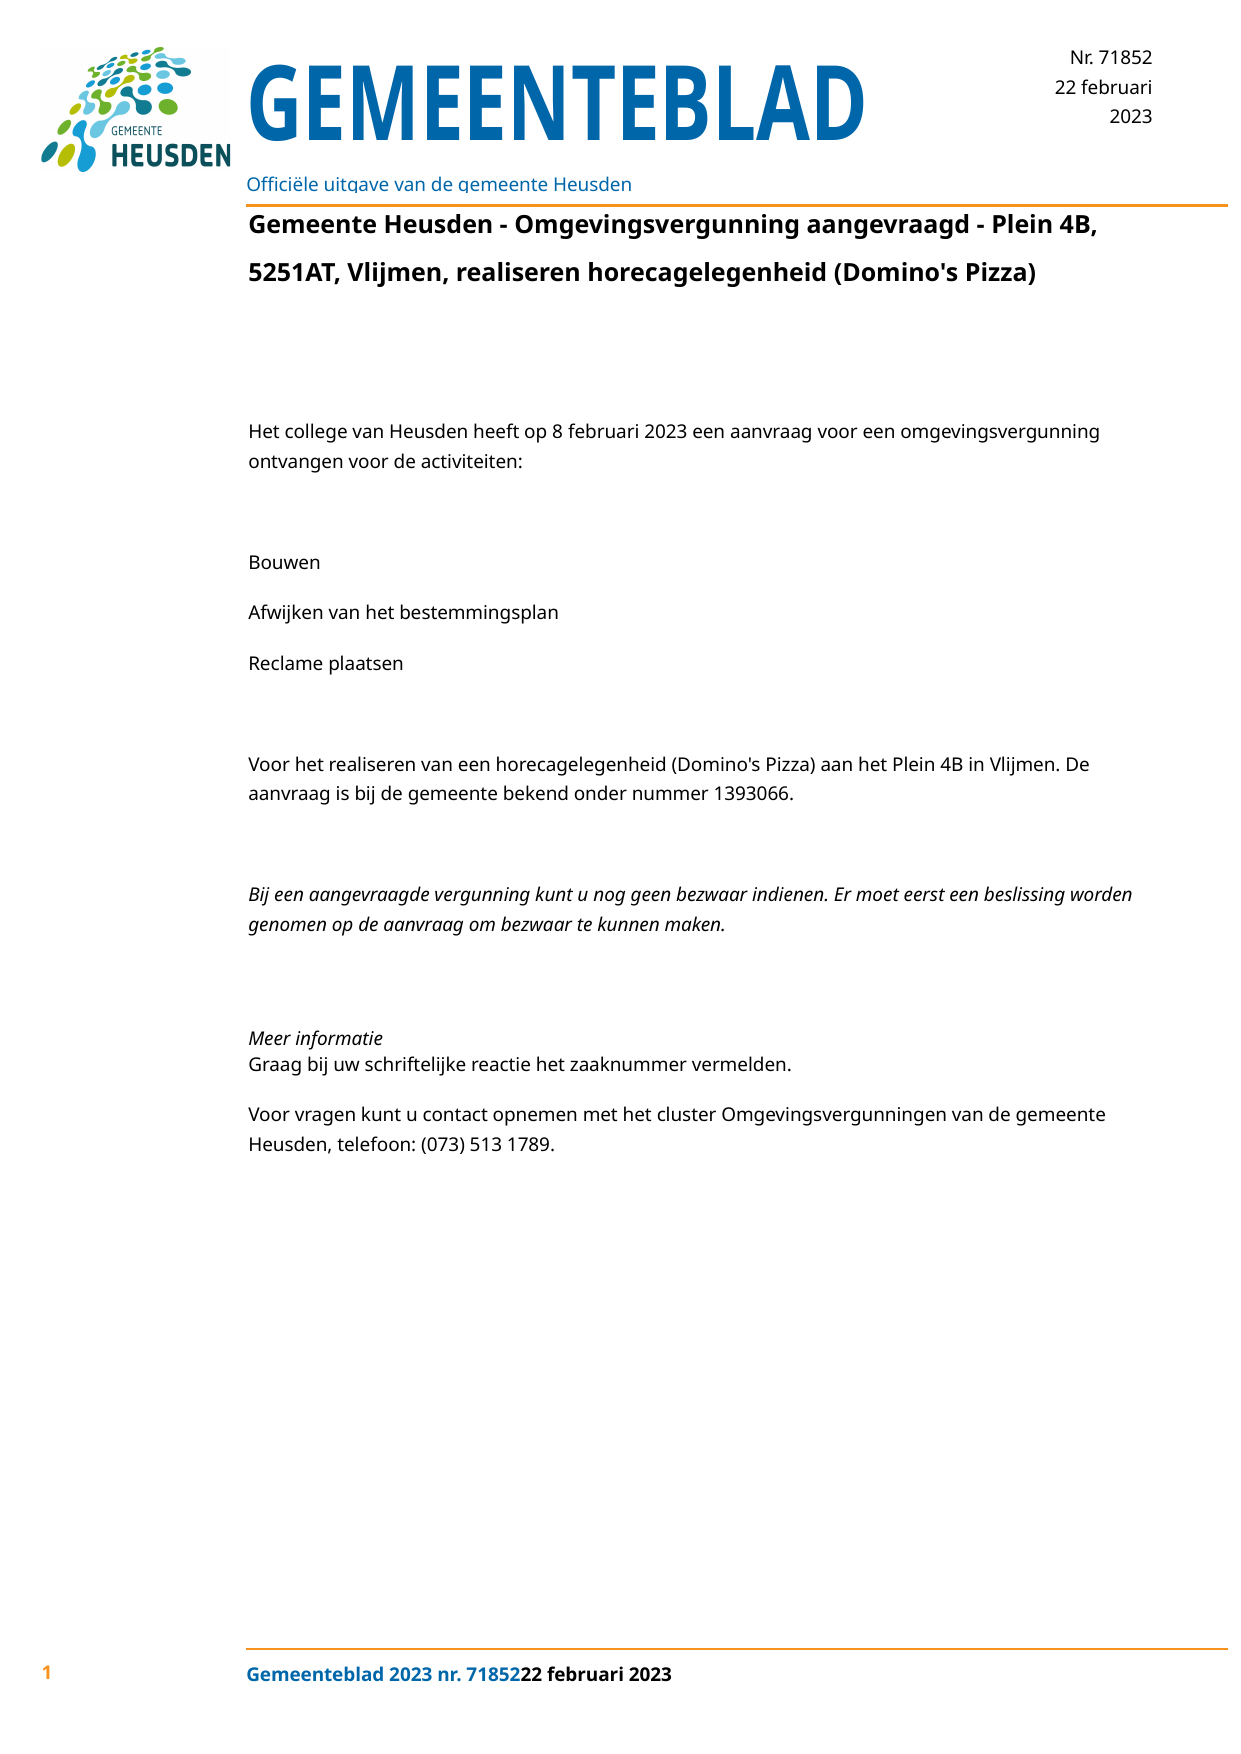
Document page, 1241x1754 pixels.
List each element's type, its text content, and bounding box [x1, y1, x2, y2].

text Bouwen [248, 549, 1152, 575]
text Het college van Heusden heeft op 8 februari 2023 een aanvraag voor een omgevingsvergunning ontvangen voor de activiteiten: [248, 419, 1152, 474]
text Graag bij uw schriftelijke reactie het zaaknummer vermelden. [248, 1051, 1152, 1077]
text Voor vragen kunt u contact opnemen met het cluster Omgevingsvergunningen van de gemeente Heusden, telefoon: (073) 513 1789. [248, 1101, 1152, 1157]
text Gemeente Heusden - Omgevingsvergunning aangevraagd - Plein 4B, 5251AT, Vlijmen, realiseren horecagelegenheid (Domino's Pizza) [248, 207, 1152, 288]
text Afwijken van het bestemmingsplan [248, 599, 1152, 625]
text Meer informatie [248, 1025, 1152, 1051]
picture [41, 47, 231, 172]
text Bij een aangevraagde vergunning kunt u nog geen bezwaar indienen. Er moet eerst een beslissing worden genomen op de aanvraag om bezwaar te kunnen maken. [248, 881, 1152, 937]
text Reclame plaatsen [248, 650, 1152, 676]
text Voor het realiseren van een horecagelegenheid (Domino's Pizza) aan het Plein 4B in Vlijmen. De aanvraag is bij de gemeente bekend onder nummer 1393066. [248, 751, 1152, 806]
